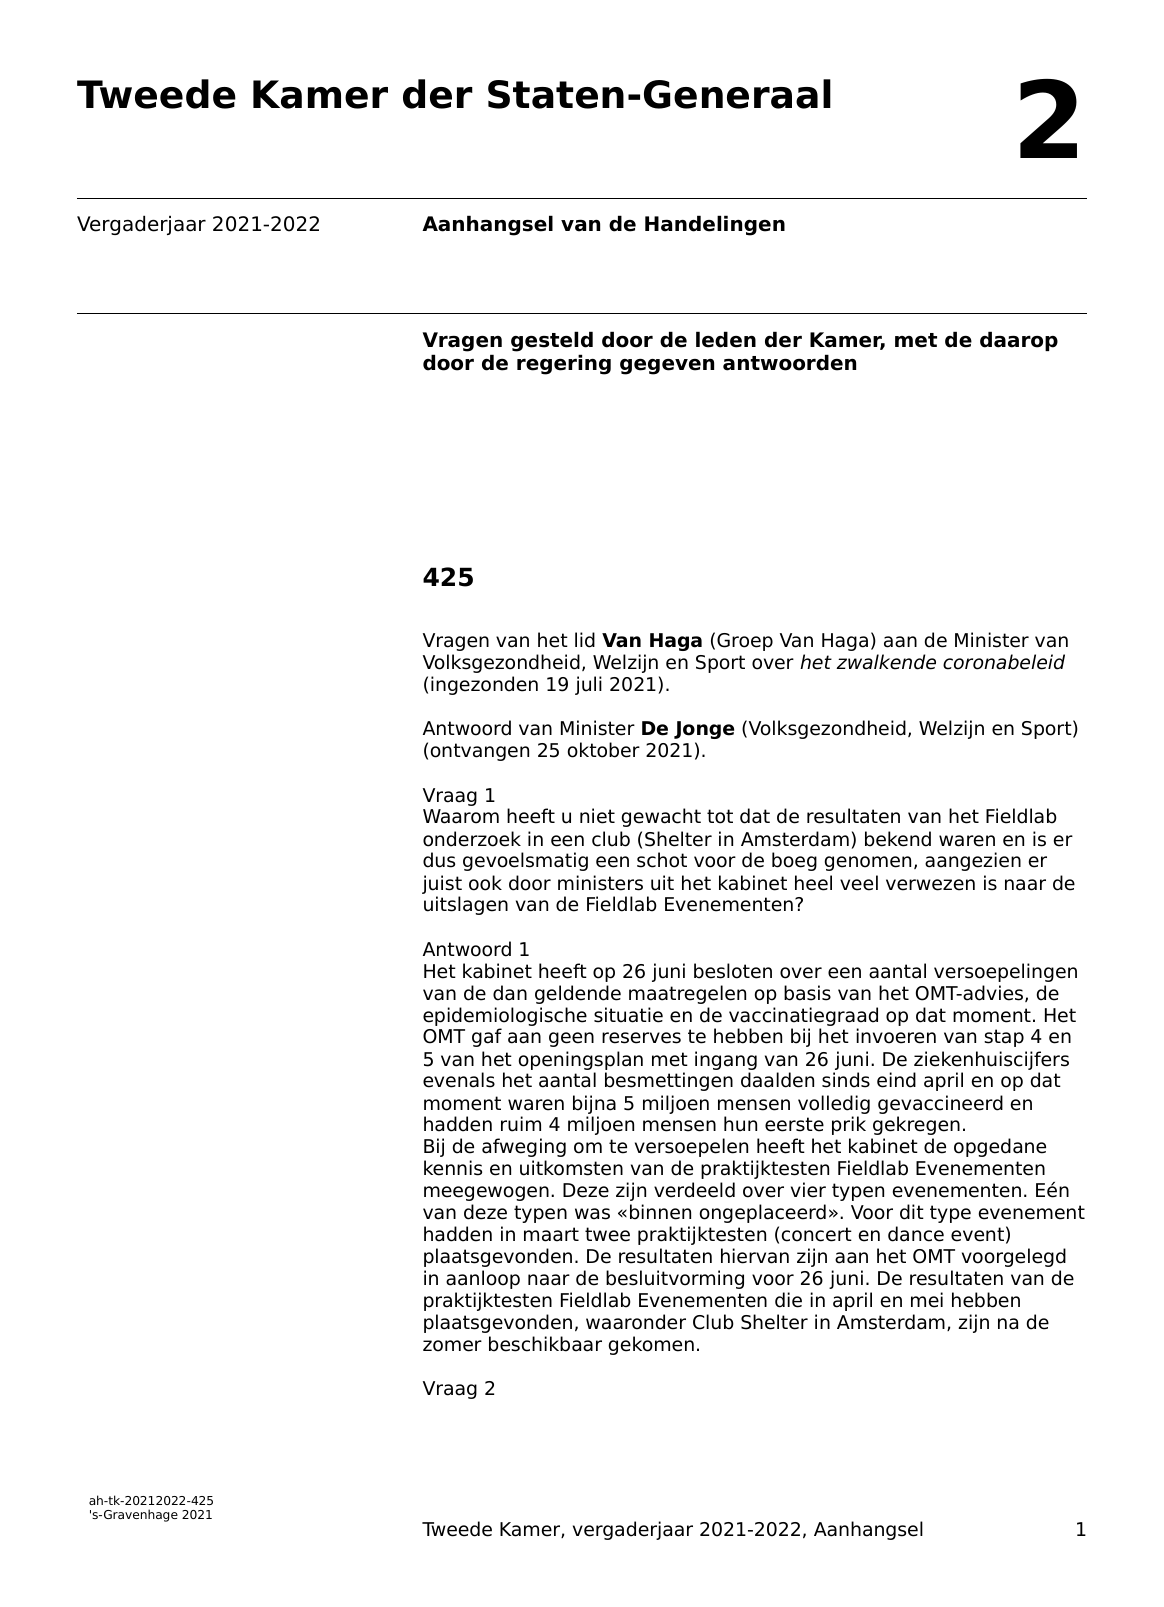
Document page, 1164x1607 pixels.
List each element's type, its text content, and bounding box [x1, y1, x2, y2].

table_cell [77, 314, 422, 375]
text ah-tk-20212022-425 [88, 1494, 323, 1508]
text Antwoord 1 [422, 938, 1087, 961]
text 's-Gravenhage 2021 [88, 1508, 323, 1522]
text 425 [422, 563, 1087, 592]
table_cell Vragen gesteld door de leden der Kamer, met de daarop door de regering gegeven antwoorden [422, 314, 1087, 375]
text Vraag 1 [422, 784, 1087, 806]
table_header Tweede Kamer der Staten-Generaal [77, 59, 886, 198]
text Antwoord van Minister De Jonge (Volksgezondheid, Welzijn en Sport) (ontvangen 25 oktober 2021). [422, 718, 1087, 762]
text Bij de afweging om te versoepelen heeft het kabinet de opgedane kennis en uitkomsten van de praktijktesten Fieldlab Evenementen meegewogen. Deze zijn verdeeld over vier typen evenementen. Eén van deze typen was «binnen ongeplaceerd». Voor dit type evenement hadden in maart twee praktijktesten (concert en dance event) plaatsgevonden. De resultaten hiervan zijn aan het OMT voorgelegd in aanloop naar de besluitvorming voor 26 juni. De resultaten van de praktijktesten Fieldlab Evenementen die in april en mei hebben plaatsgevonden, waaronder Club Shelter in Amsterdam, zijn na de zomer beschikbaar gekomen. [422, 1136, 1087, 1356]
table_header 2 [886, 59, 1087, 198]
table_cell Aanhangsel van de Handelingen [422, 199, 1087, 313]
text Het kabinet heeft op 26 juni besloten over een aantal versoepelingen van de dan geldende maatregelen op basis van het OMT-advies, de epidemiologische situatie en de vaccinatiegraad op dat moment. Het OMT gaf aan geen reserves te hebben bij het invoeren van stap 4 en 5 van het openingsplan met ingang van 26 juni. De ziekenhuiscijfers evenals het aantal besmettingen daalden sinds eind april en op dat moment waren bijna 5 miljoen mensen volledig gevaccineerd en hadden ruim 4 miljoen mensen hun eerste prik gekregen. [422, 961, 1087, 1136]
text Waarom heeft u niet gewacht tot dat de resultaten van het Fieldlab onderzoek in een club (Shelter in Amsterdam) bekend waren en is er dus gevoelsmatig een schot voor de boeg genomen, aangezien er juist ook door ministers uit het kabinet heel veel verwezen is naar de uitslagen van de Fieldlab Evenementen? [422, 806, 1087, 916]
text Vragen van het lid Van Haga (Groep Van Haga) aan de Minister van Volksgezondheid, Welzijn en Sport over het zwalkende coronabeleid (ingezonden 19 juli 2021). [422, 630, 1087, 696]
table_cell Vergaderjaar 2021-2022 [77, 199, 422, 313]
text Vraag 2 [422, 1378, 1087, 1400]
